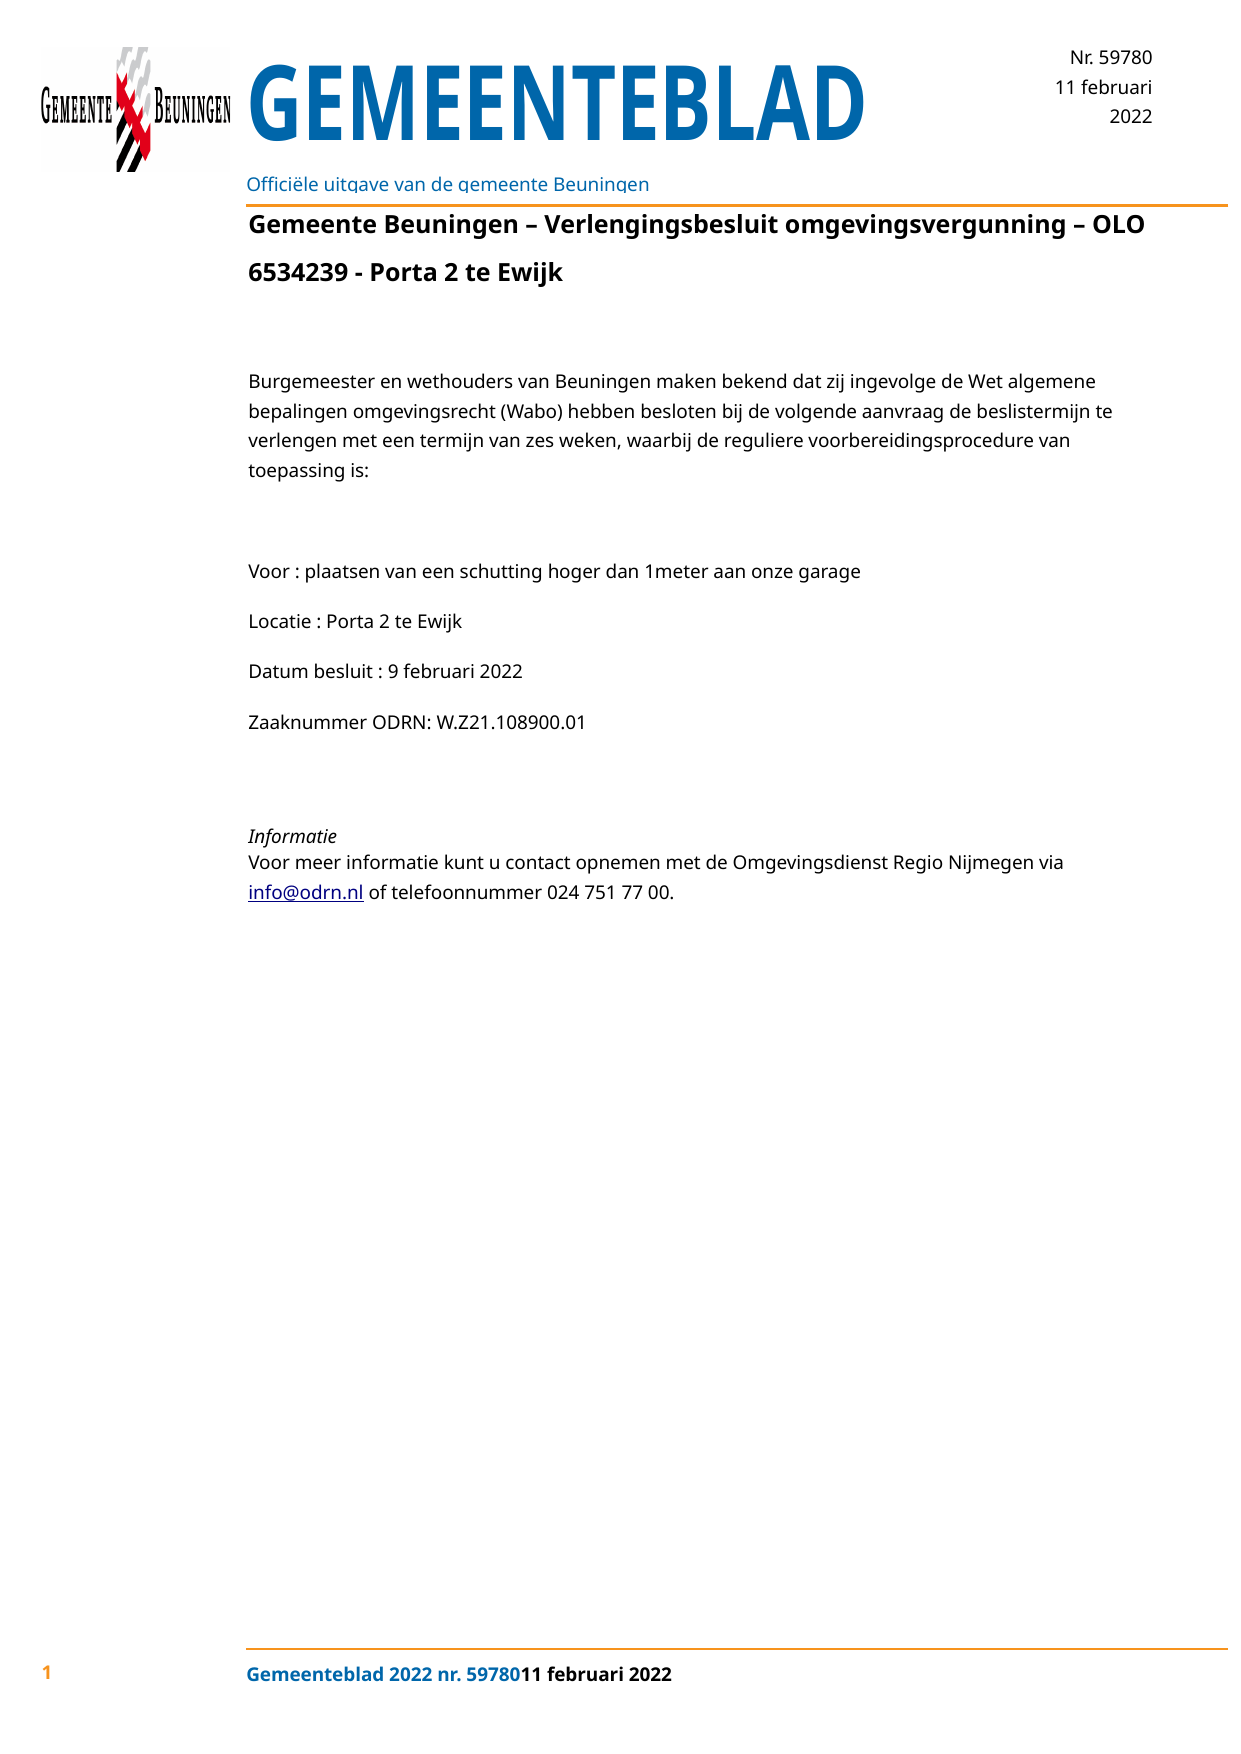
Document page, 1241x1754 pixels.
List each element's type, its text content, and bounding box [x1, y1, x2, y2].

text Burgemeester en wethouders van Beuningen maken bekend dat zij ingevolge de Wet algemene bepalingen omgevingsrecht (Wabo) hebben besloten bij de volgende aanvraag de beslistermijn te verlengen met een termijn van zes weken, waarbij de reguliere voorbereidingsprocedure van toepassing is: [248, 368, 1152, 483]
text Locatie : Porta 2 te Ewijk [248, 608, 1152, 634]
text Datum besluit : 9 februari 2022 [248, 659, 1152, 684]
text Voor meer informatie kunt u contact opnemen met de Omgevingsdienst Regio Nijmegen via info@odrn.nl of telefoonnummer 024 751 77 00. [248, 849, 1152, 904]
text Gemeente Beuningen – Verlengingsbesluit omgevingsvergunning – OLO 6534239 - Porta 2 te Ewijk [248, 207, 1152, 288]
text Voor : plaatsen van een schutting hoger dan 1meter aan onze garage [248, 558, 1152, 584]
picture [41, 47, 231, 172]
text Informatie [248, 823, 1152, 849]
text Zaaknummer ODRN: W.Z21.108900.01 [248, 709, 1152, 735]
